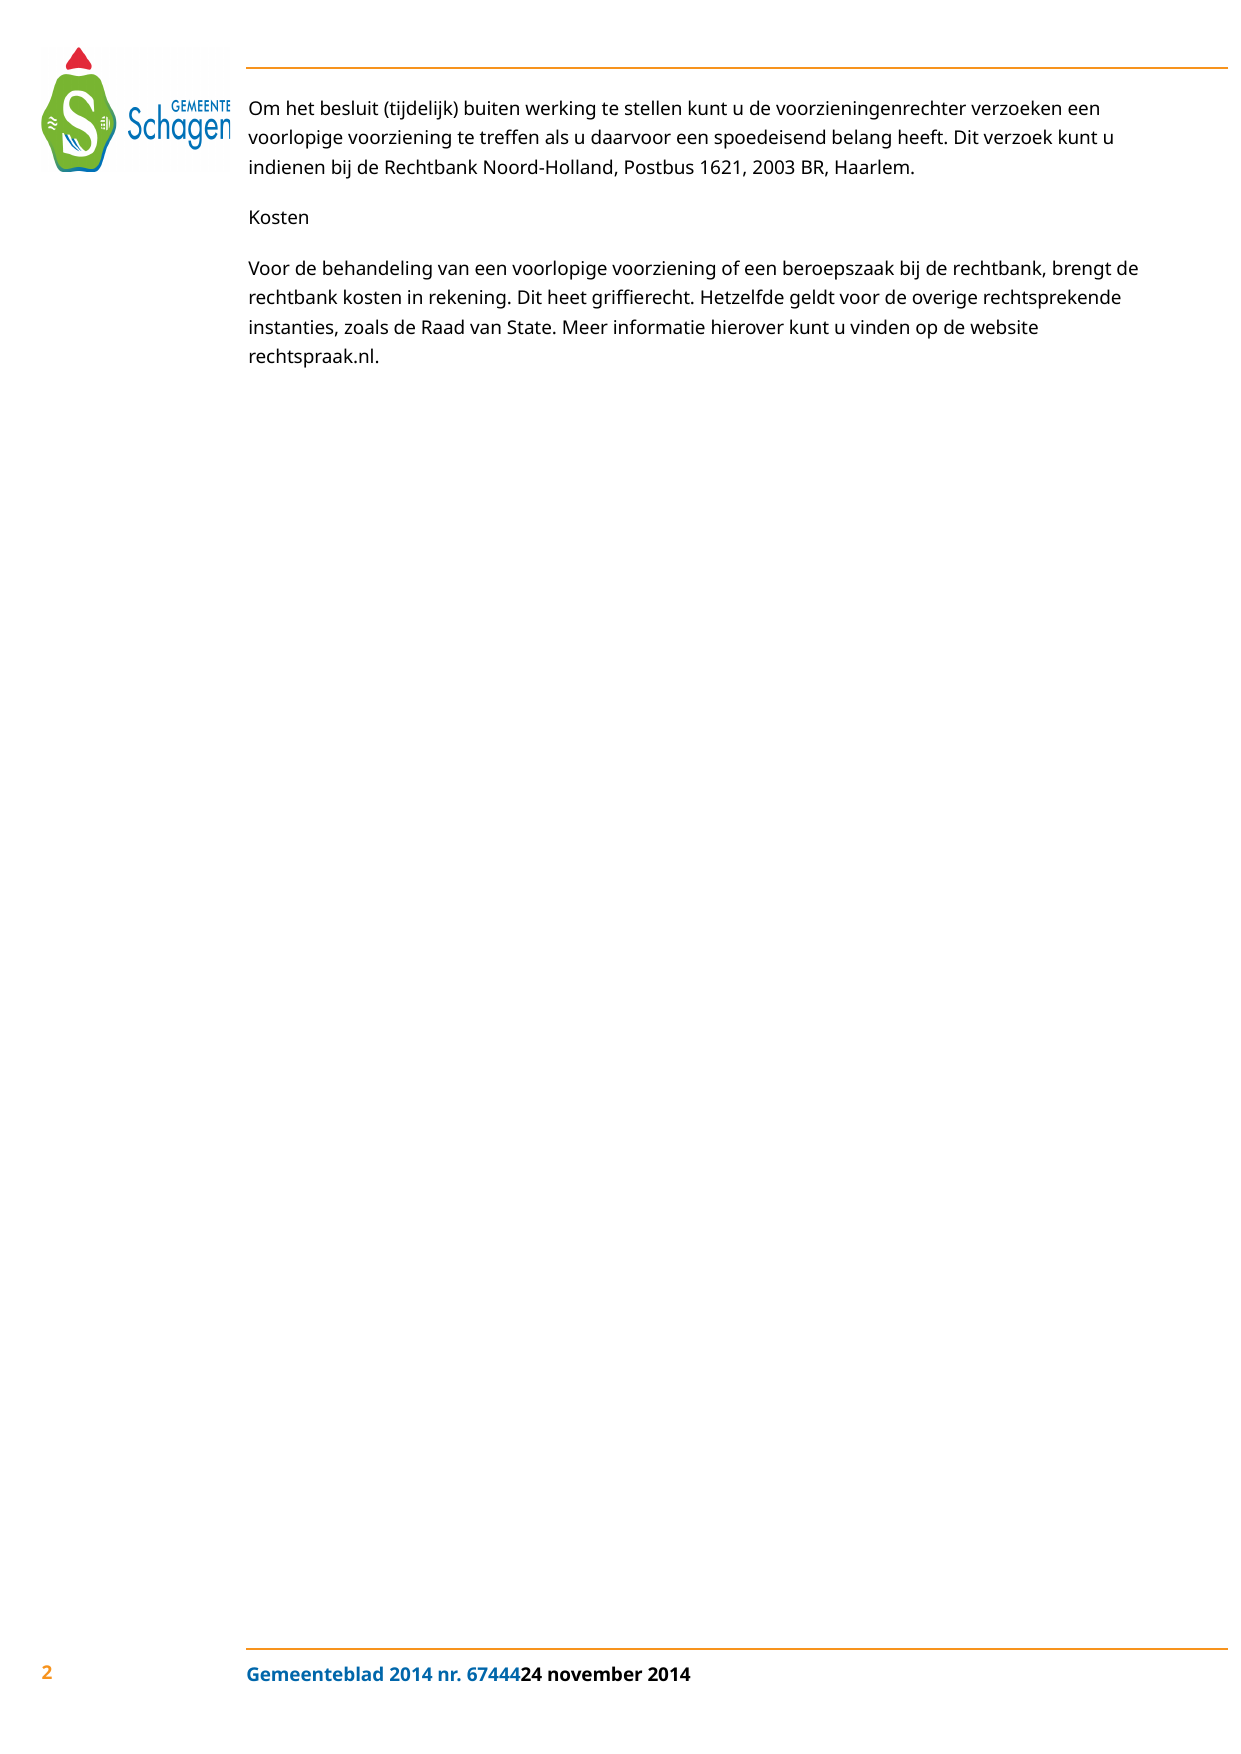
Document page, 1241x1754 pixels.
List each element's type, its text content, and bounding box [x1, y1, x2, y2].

text Voor de behandeling van een voorlopige voorziening of een beroepszaak bij de rechtbank, brengt de rechtbank kosten in rekening. Dit heet griffierecht. Hetzelfde geldt voor de overige rechtsprekende instanties, zoals de Raad van State. Meer informatie hierover kunt u vinden op de website rechtspraak.nl. [248, 255, 1152, 369]
picture [41, 47, 231, 172]
text Kosten [248, 204, 1152, 230]
text Om het besluit (tijdelijk) buiten werking te stellen kunt u de voorzieningenrechter verzoeken een voorlopige voorziening te treffen als u daarvoor een spoedeisend belang heeft. Dit verzoek kunt u indienen bij de Rechtbank Noord-Holland, Postbus 1621, 2003 BR, Haarlem. [248, 95, 1152, 180]
